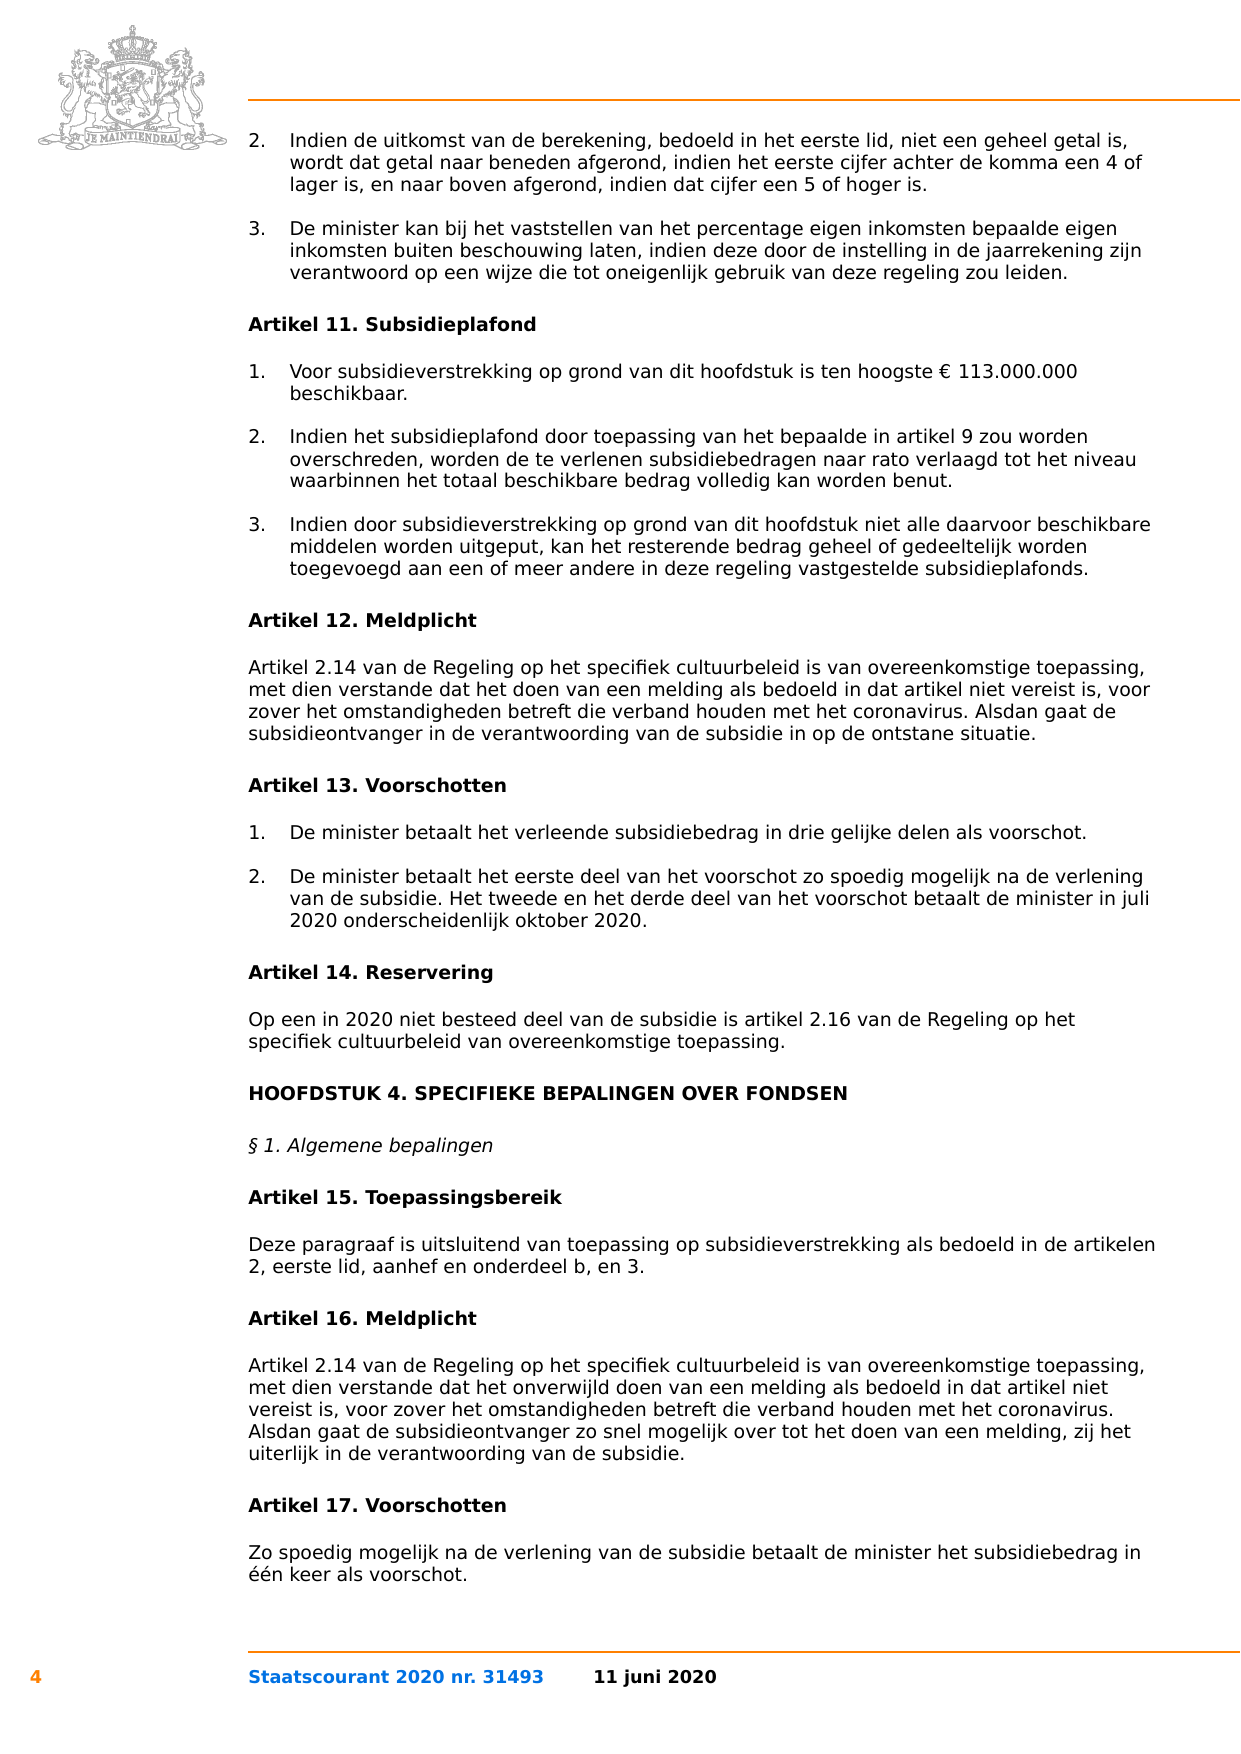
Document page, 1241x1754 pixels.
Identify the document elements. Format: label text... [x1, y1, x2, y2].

text 3. Indien door subsidieverstrekking op grond van dit hoofdstuk niet alle daarvoor beschikbare middelen worden uitgeput, kan het resterende bedrag geheel of gedeeltelijk worden toegevoegd aan een of meer andere in deze regeling vastgestelde subsidieplafonds. [248, 514, 1163, 580]
subtitle Artikel 17. Voorschotten [248, 1494, 1163, 1517]
text 2. Indien de uitkomst van de berekening, bedoeld in het eerste lid, niet een geheel getal is, wordt dat getal naar beneden afgerond, indien het eerste cijfer achter de komma een 4 of lager is, en naar boven afgerond, indien dat cijfer een 5 of hoger is. [248, 130, 1163, 196]
subtitle Artikel 14. Reservering [248, 962, 1163, 984]
subtitle HOOFDSTUK 4. SPECIFIEKE BEPALINGEN OVER FONDSEN [248, 1083, 1163, 1105]
text 1. De minister betaalt het verleende subsidiebedrag in drie gelijke delen als voorschot. [248, 822, 1163, 844]
text Op een in 2020 niet besteed deel van de subsidie is artikel 2.16 van de Regeling op het specifiek cultuurbeleid van overeenkomstige toepassing. [248, 1009, 1163, 1053]
text Zo spoedig mogelijk na de verlening van de subsidie betaalt de minister het subsidiebedrag in één keer als voorschot. [248, 1542, 1163, 1586]
text 1. Voor subsidieverstrekking op grond van dit hoofdstuk is ten hoogste € 113.000.000 beschikbaar. [248, 361, 1163, 404]
subtitle Artikel 13. Voorschotten [248, 775, 1163, 797]
text Deze paragraaf is uitsluitend van toepassing op subsidieverstrekking als bedoeld in de artikelen 2, eerste lid, aanhef en onderdeel b, en 3. [248, 1234, 1163, 1278]
text 3. De minister kan bij het vaststellen van het percentage eigen inkomsten bepaalde eigen inkomsten buiten beschouwing laten, indien deze door de instelling in de jaarrekening zijn verantwoord op een wijze die tot oneigenlijk gebruik van deze regeling zou leiden. [248, 218, 1163, 284]
subtitle § 1. Algemene bepalingen [248, 1135, 1163, 1157]
picture [38, 25, 227, 150]
subtitle Artikel 11. Subsidieplafond [248, 314, 1163, 336]
text 2. De minister betaalt het eerste deel van het voorschot zo spoedig mogelijk na de verlening van de subsidie. Het tweede en het derde deel van het voorschot betaalt de minister in juli 2020 onderscheidenlijk oktober 2020. [248, 866, 1163, 932]
subtitle Artikel 16. Meldplicht [248, 1308, 1163, 1330]
text Artikel 2.14 van de Regeling op het specifiek cultuurbeleid is van overeenkomstige toepassing, met dien verstande dat het onverwijld doen van een melding als bedoeld in dat artikel niet vereist is, voor zover het omstandigheden betreft die verband houden met het coronavirus. Alsdan gaat de subsidieontvanger zo snel mogelijk over tot het doen van een melding, zij het uiterlijk in de verantwoording van de subsidie. [248, 1355, 1163, 1464]
subtitle Artikel 15. Toepassingsbereik [248, 1187, 1163, 1209]
text 2. Indien het subsidieplafond door toepassing van het bepaalde in artikel 9 zou worden overschreden, worden de te verlenen subsidiebedragen naar rato verlaagd tot het niveau waarbinnen het totaal beschikbare bedrag volledig kan worden benut. [248, 426, 1163, 492]
subtitle Artikel 12. Meldplicht [248, 610, 1163, 632]
text Artikel 2.14 van de Regeling op het specifiek cultuurbeleid is van overeenkomstige toepassing, met dien verstande dat het doen van een melding als bedoeld in dat artikel niet vereist is, voor zover het omstandigheden betreft die verband houden met het coronavirus. Alsdan gaat de subsidieontvanger in de verantwoording van de subsidie in op de ontstane situatie. [248, 657, 1163, 745]
